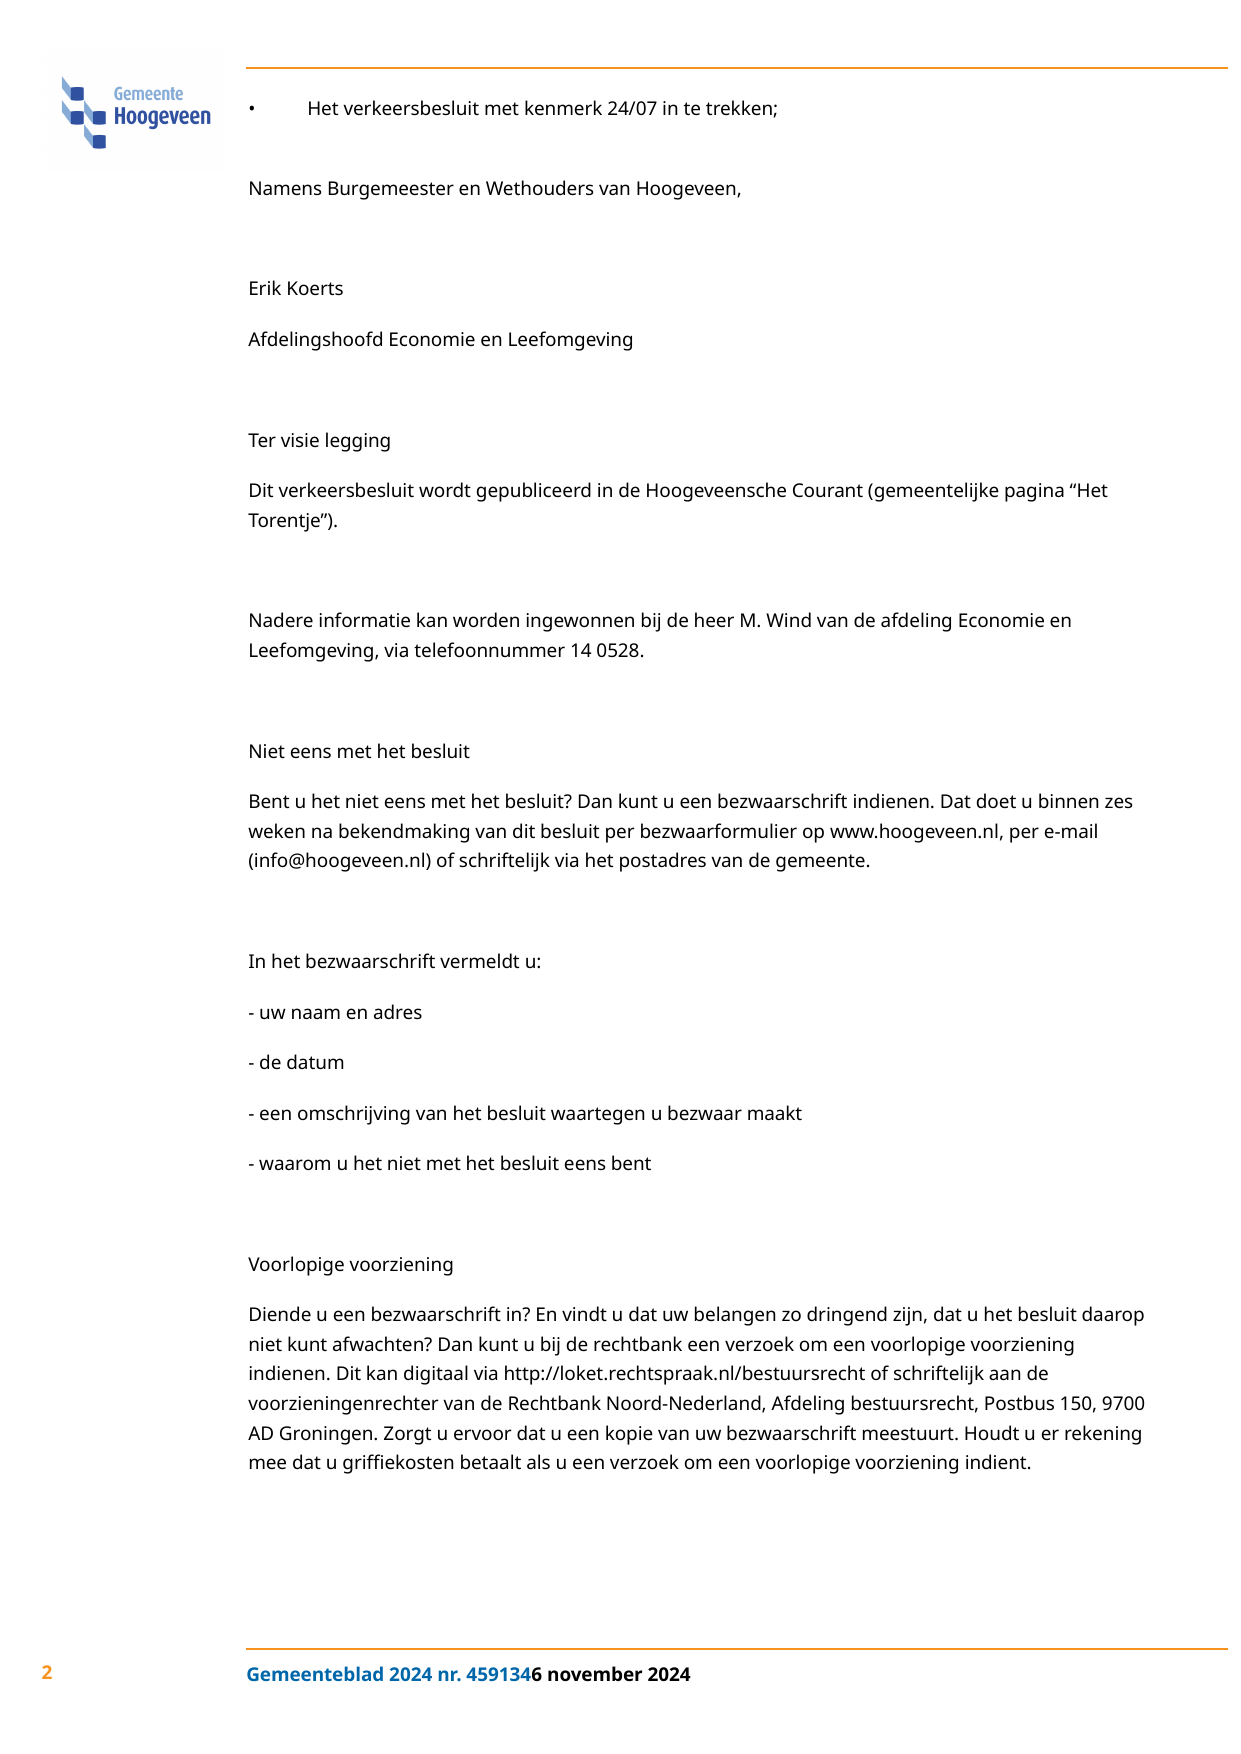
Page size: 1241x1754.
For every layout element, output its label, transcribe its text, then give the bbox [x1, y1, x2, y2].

text Bent u het niet eens met het besluit? Dan kunt u een bezwaarschrift indienen. Dat doet u binnen zes weken na bekendmaking van dit besluit per bezwaarformulier op www.hoogeveen.nl, per e-mail (info@hoogeveen.nl) of schriftelijk via het postadres van de gemeente. [248, 788, 1152, 873]
text - waarom u het niet met het besluit eens bent [248, 1150, 1152, 1176]
text Niet eens met het besluit [248, 738, 1152, 764]
text Nadere informatie kan worden ingewonnen bij de heer M. Wind van de afdeling Economie en Leefomgeving, via telefoonnummer 14 0528. [248, 608, 1152, 663]
text - een omschrijving van het besluit waartegen u bezwaar maakt [248, 1100, 1152, 1126]
text Namens Burgemeester en Wethouders van Hoogeveen, [248, 175, 1152, 201]
picture [41, 47, 231, 172]
text Dit verkeersbesluit wordt gepubliceerd in de Hoogeveensche Courant (gemeentelijke pagina “Het Torentje”). [248, 477, 1152, 533]
list Het verkeersbesluit met kenmerk 24/07 in te trekken; [248, 95, 1152, 121]
text Diende u een bezwaarschrift in? En vindt u dat uw belangen zo dringend zijn, dat u het besluit daarop niet kunt afwachten? Dan kunt u bij de rechtbank een verzoek om een voorlopige voorziening indienen. Dit kan digitaal via http://loket.rechtspraak.nl/bestuursrecht of schriftelijk aan de voorzieningenrechter van de Rechtbank Noord-Nederland, Afdeling bestuursrecht, Postbus 150, 9700 AD Groningen. Zorgt u ervoor dat u een kopie van uw bezwaarschrift meestuurt. Houdt u er rekening mee dat u griffiekosten betaalt als u een verzoek om een voorlopige voorziening indient. [248, 1301, 1152, 1475]
text - uw naam en adres [248, 999, 1152, 1025]
text - de datum [248, 1049, 1152, 1075]
text Afdelingshoofd Economie en Leefomgeving [248, 326, 1152, 352]
text Ter visie legging [248, 427, 1152, 453]
text Voorlopige voorziening [248, 1251, 1152, 1277]
text Erik Koerts [248, 276, 1152, 301]
text In het bezwaarschrift vermeldt u: [248, 948, 1152, 974]
